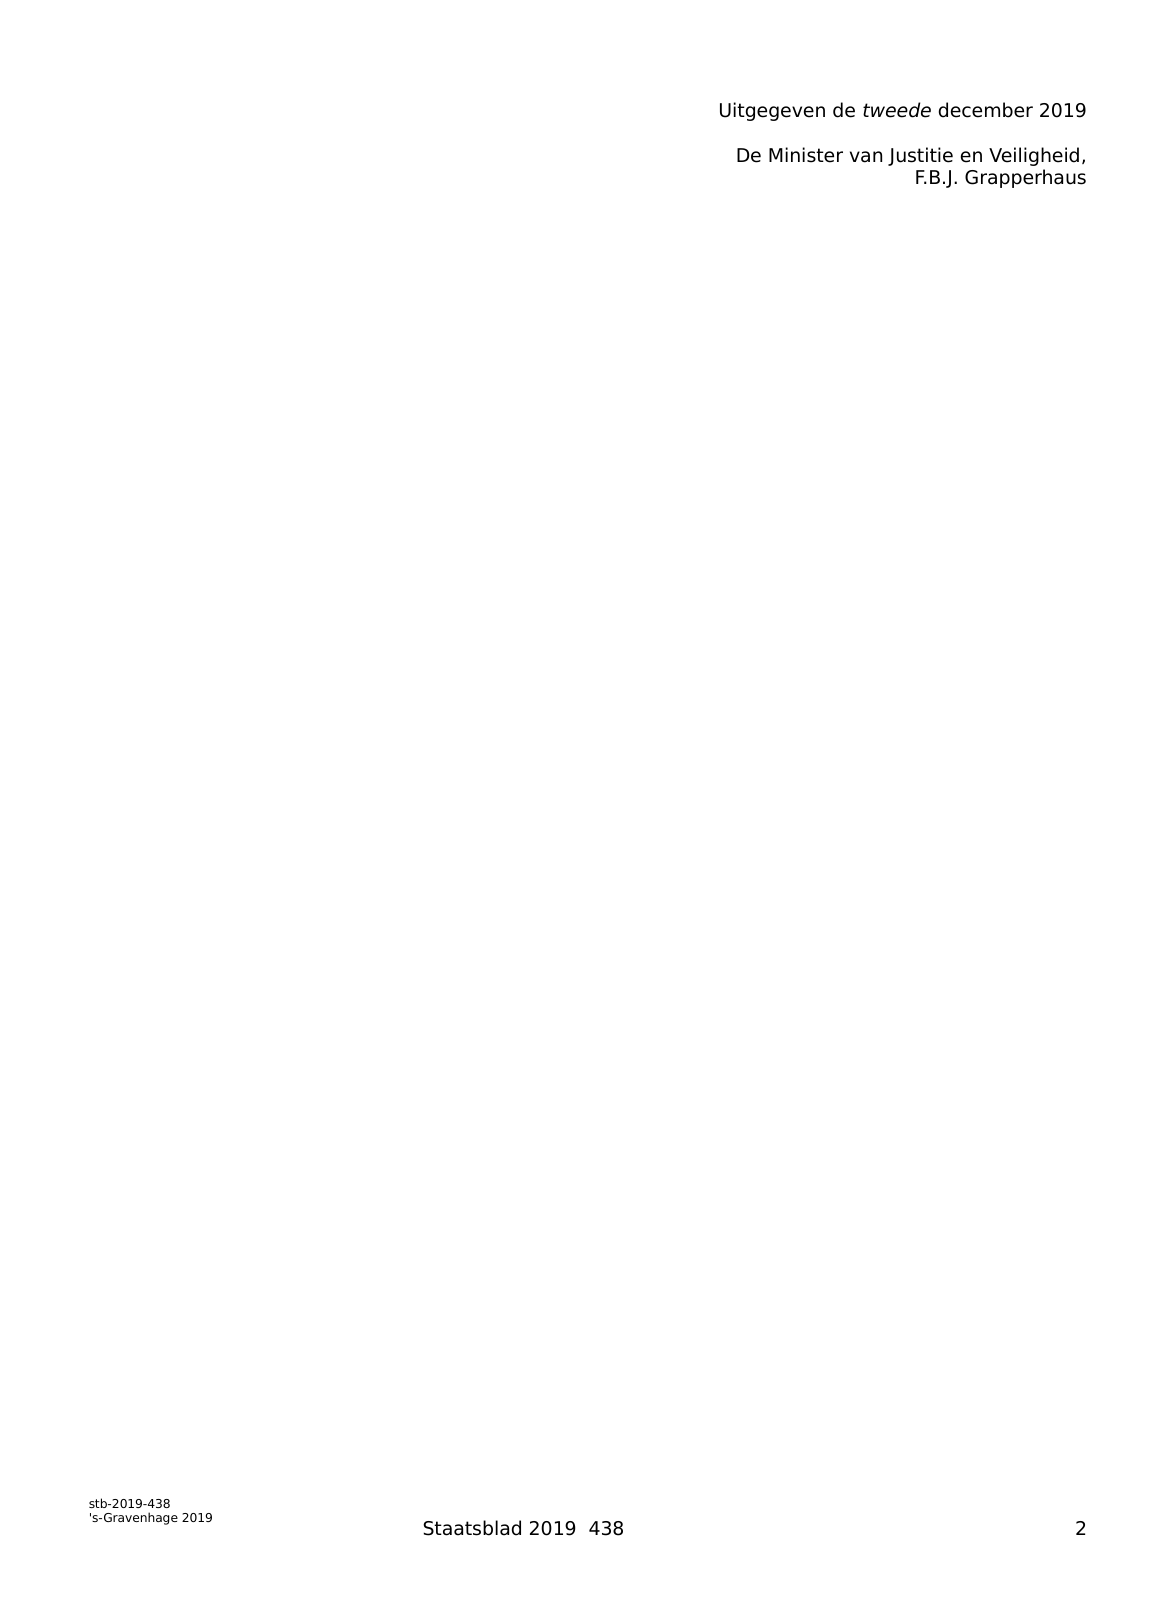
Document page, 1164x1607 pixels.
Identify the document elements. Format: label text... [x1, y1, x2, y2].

text 's-Gravenhage 2019 [88, 1511, 323, 1525]
text De Minister van Justitie en Veiligheid, F.B.J. Grapperhaus [422, 144, 1087, 188]
text stb-2019-438 [88, 1497, 323, 1511]
text Uitgegeven de tweede december 2019 [422, 100, 1087, 122]
